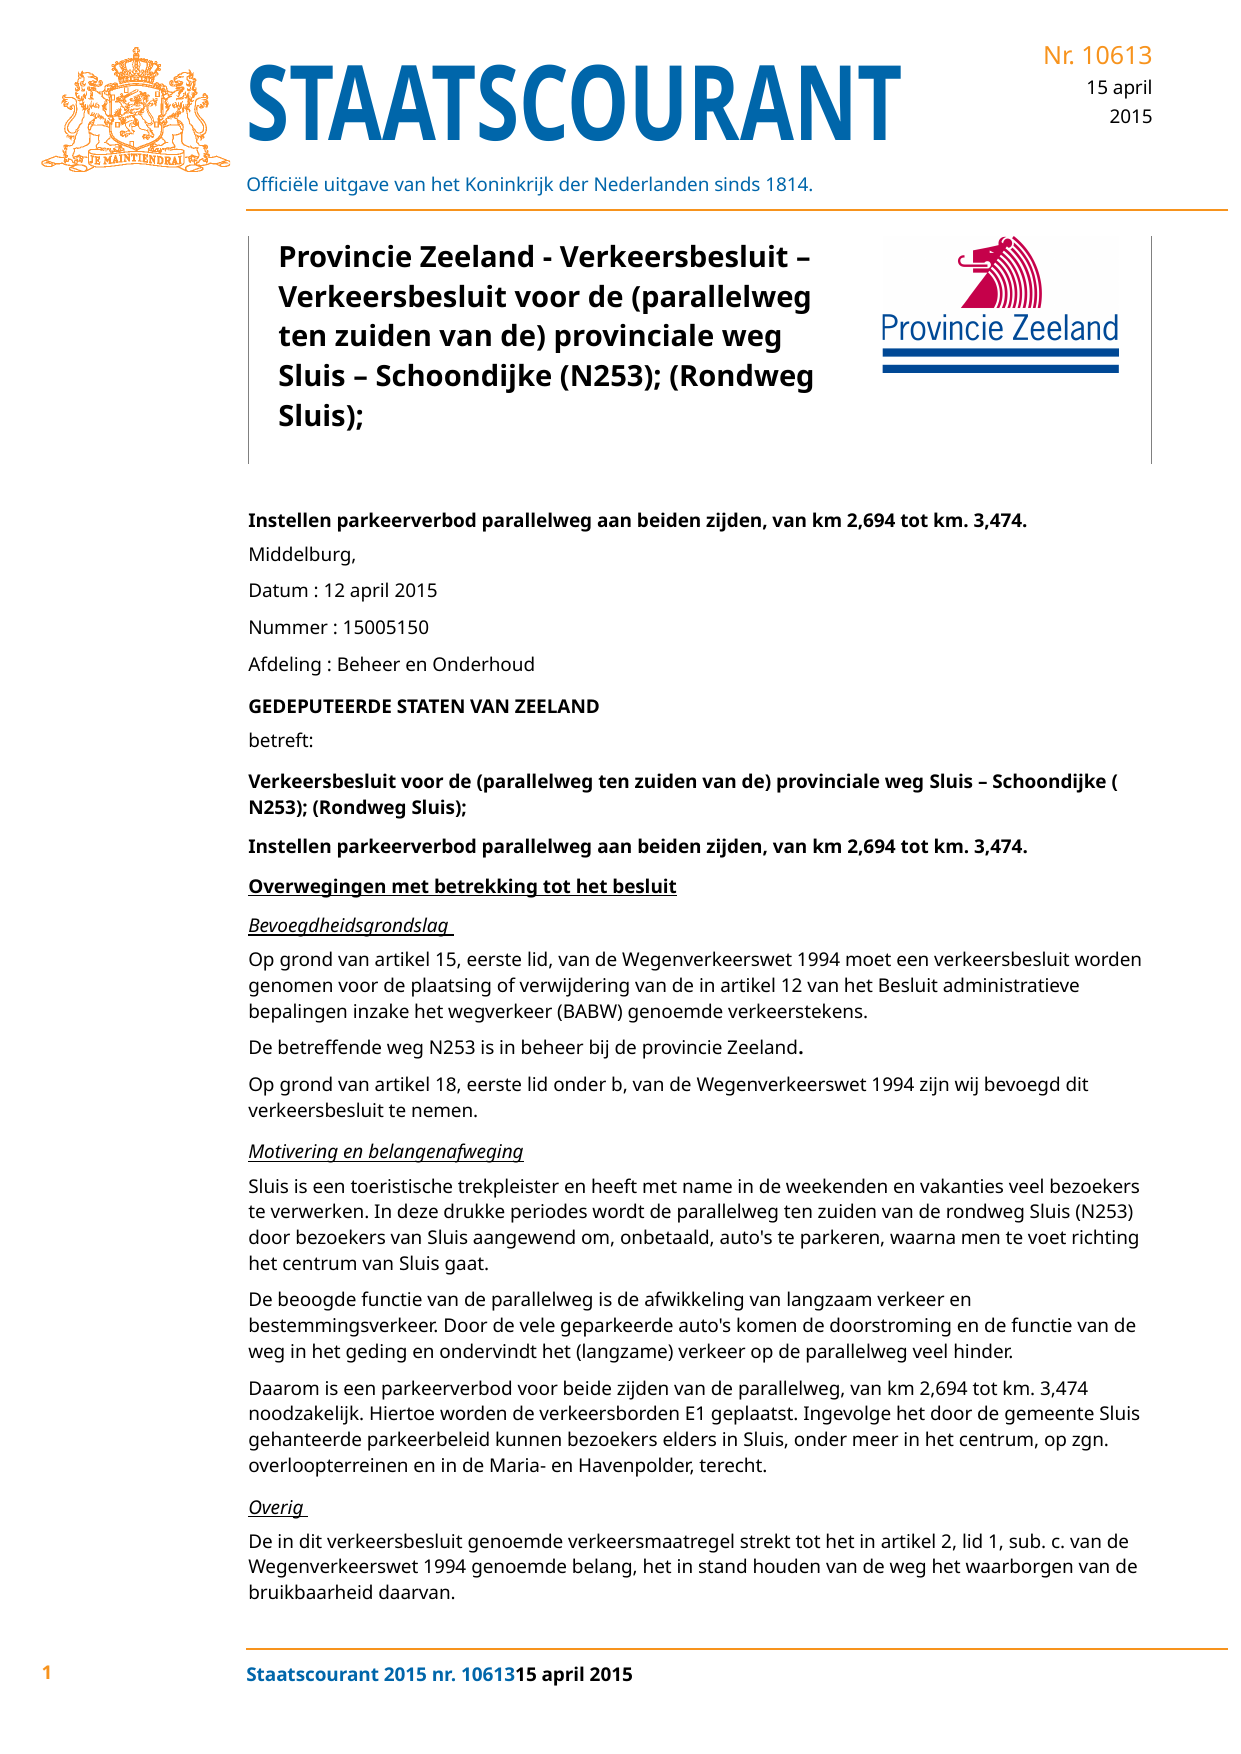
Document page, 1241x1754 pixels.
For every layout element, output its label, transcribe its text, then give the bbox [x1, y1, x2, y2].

text De in dit verkeersbesluit genoemde verkeersmaatregel strekt tot het in artikel 2, lid 1, sub. c. van de Wegenverkeerswet 1994 genoemde belang, het in stand houden van de weg het waarborgen van de bruikbaarheid daarvan. [248, 1528, 1152, 1605]
text GEDEPUTEERDE STATEN VAN ZEELAND [248, 693, 1152, 718]
text Overig [248, 1494, 1152, 1519]
text Motivering en belangenafweging [248, 1139, 1152, 1164]
text Bevoegdheidsgrondslag [248, 912, 1152, 938]
text Sluis is een toeristische trekpleister en heeft met name in de weekenden en vakanties veel bezoekers te verwerken. In deze drukke periodes wordt de parallelweg ten zuiden van de rondweg Sluis (N253) door bezoekers van Sluis aangewend om, onbetaald, auto's te parkeren, waarna men te voet richting het centrum van Sluis gaat. [248, 1173, 1152, 1276]
text betreft: [248, 727, 1152, 753]
text De beoogde functie van de parallelweg is de afwikkeling van langzaam verkeer en bestemmingsverkeer. Door de vele geparkeerde auto's komen de doorstroming en de functie van de weg in het geding en ondervindt het (langzame) verkeer op de parallelweg veel hinder. [248, 1287, 1152, 1364]
text Datum : 12 april 2015 [248, 578, 1152, 603]
text Afdeling : Beheer en Onderhoud [248, 651, 1152, 677]
text Op grond van artikel 15, eerste lid, van de Wegenverkeerswet 1994 moet een verkeersbesluit worden genomen voor de plaatsing of verwijdering van de in artikel 12 van het Besluit administratieve bepalingen inzake het wegverkeer (BABW) genoemde verkeerstekens. [248, 946, 1152, 1023]
text Middelburg, [248, 541, 1152, 567]
text Instellen parkeerverbod parallelweg aan beiden zijden, van km 2,694 tot km. 3,474. [248, 507, 1152, 533]
text Nummer : 15005150 [248, 614, 1152, 640]
table_header [850, 236, 1151, 464]
text Op grond van artikel 18, eerste lid onder b, van de Wegenverkeerswet 1994 zijn wij bevoegd dit verkeersbesluit te nemen. [248, 1071, 1152, 1123]
text De betreffende weg N253 is in beheer bij de provincie Zeeland. [248, 1034, 1152, 1060]
text Instellen parkeerverbod parallelweg aan beiden zijden, van km 2,694 tot km. 3,474. [248, 834, 1152, 859]
text Overwegingen met betrekking tot het besluit [248, 873, 1152, 899]
picture [41, 47, 231, 172]
text Verkeersbesluit voor de (parallelweg ten zuiden van de) provinciale weg Sluis – Schoondijke ( N253); (Rondweg Sluis); [248, 769, 1152, 820]
text Daarom is een parkeerverbod voor beide zijden van de parallelweg, van km 2,694 tot km. 3,474 noodzakelijk. Hiertoe worden de verkeersborden E1 geplaatst. Ingevolge het door de gemeente Sluis gehanteerde parkeerbeleid kunnen bezoekers elders in Sluis, onder meer in het centrum, op zgn. overloopterreinen en in de Maria- en Havenpolder, terecht. [248, 1375, 1152, 1478]
picture [882, 236, 1119, 373]
table_header Provincie Zeeland - Verkeersbesluit – Verkeersbesluit voor de (parallelweg ten zuiden van de) provinciale weg Sluis – Schoondijke (N253); (Rondweg Sluis); [249, 236, 850, 464]
